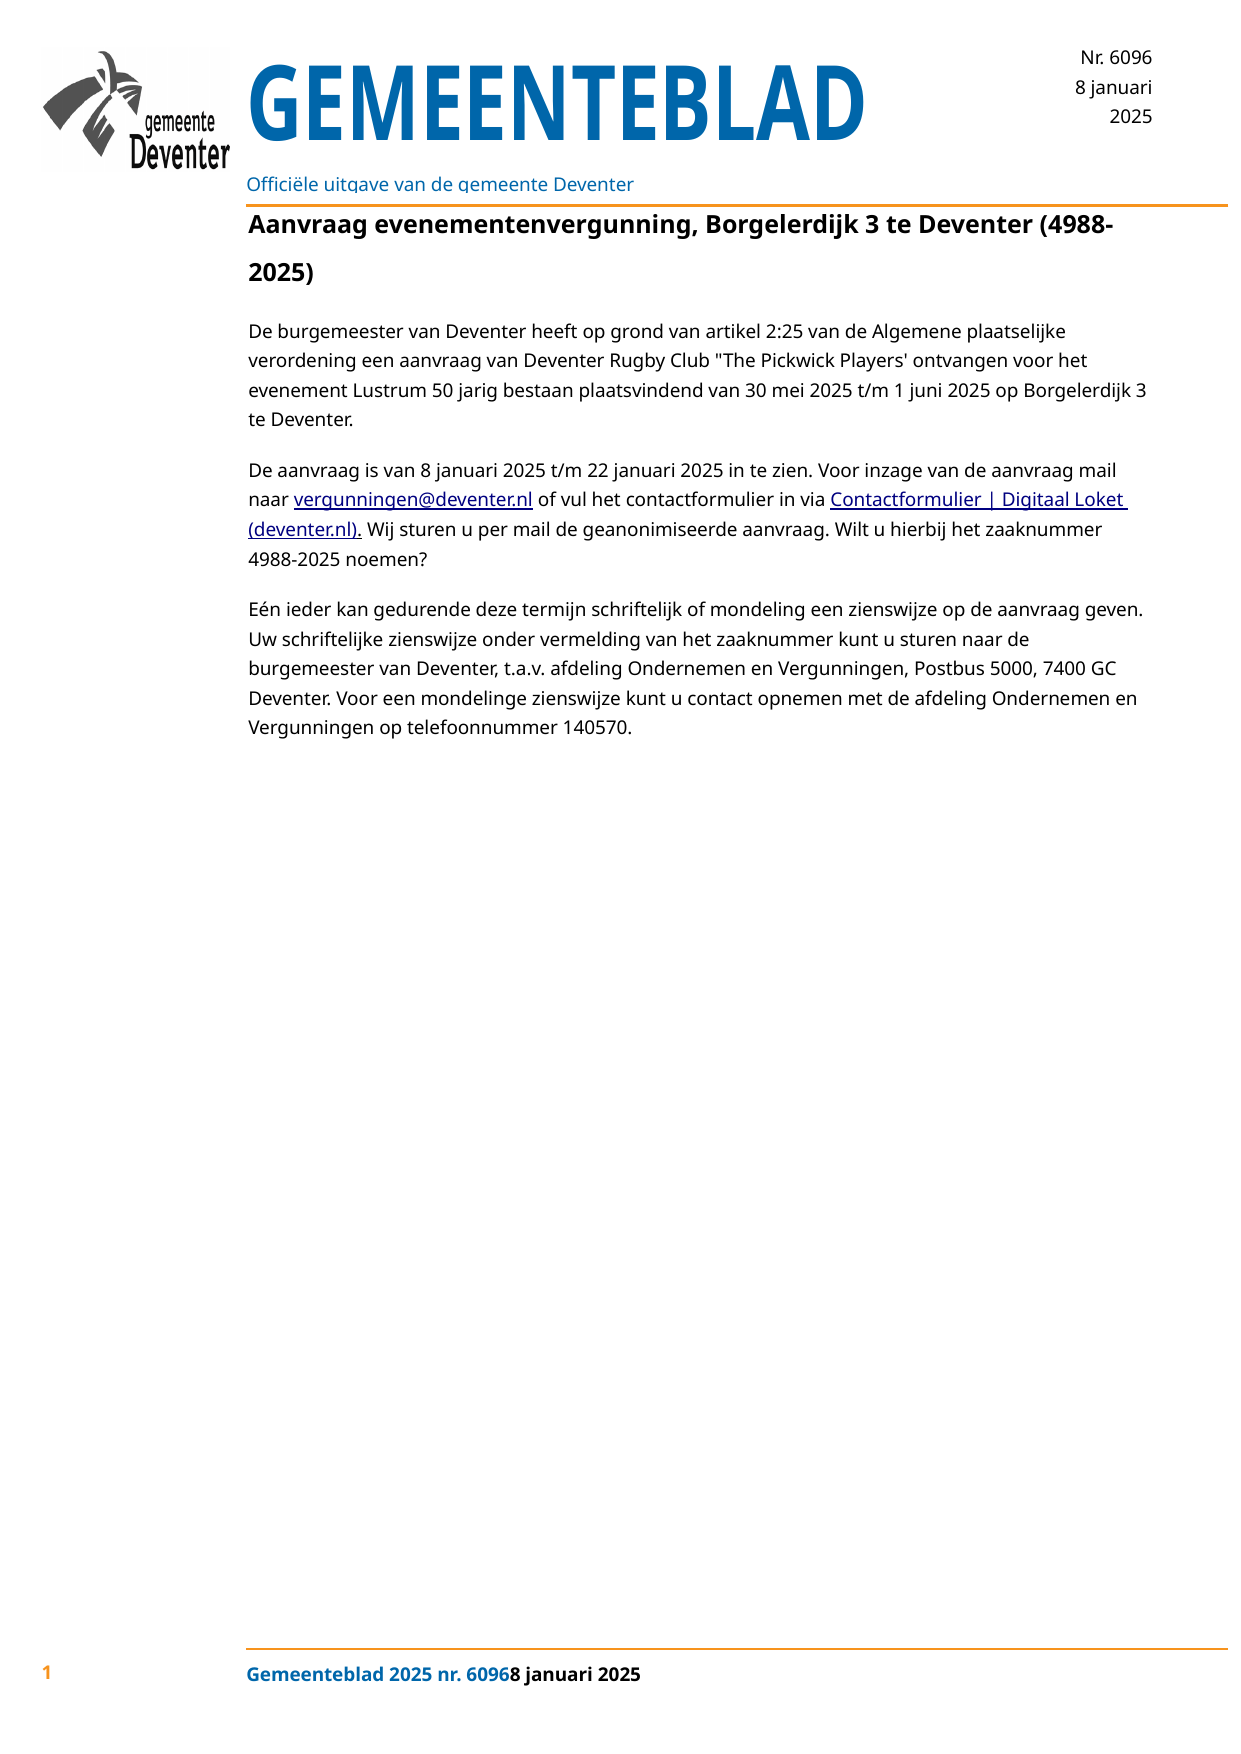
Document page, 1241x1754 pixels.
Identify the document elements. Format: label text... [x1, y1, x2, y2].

text De aanvraag is van 8 januari 2025 t/m 22 januari 2025 in te zien. Voor inzage van de aanvraag mail naar vergunningen@deventer.nl of vul het contactformulier in via Contactformulier | Digitaal Loket (deventer.nl). Wij sturen u per mail de geanonimiseerde aanvraag. Wilt u hierbij het zaaknummer 4988-2025 noemen? [248, 457, 1152, 572]
text De burgemeester van Deventer heeft op grond van artikel 2:25 van de Algemene plaatselijke verordening een aanvraag van Deventer Rugby Club "The Pickwick Players' ontvangen voor het evenement Lustrum 50 jarig bestaan plaatsvindend van 30 mei 2025 t/m 1 juni 2025 op Borgelerdijk 3 te Deventer. [248, 318, 1152, 432]
text Eén ieder kan gedurende deze termijn schriftelijk of mondeling een zienswijze op de aanvraag geven. Uw schriftelijke zienswijze onder vermelding van het zaaknummer kunt u sturen naar de burgemeester van Deventer, t.a.v. afdeling Ondernemen en Vergunningen, Postbus 5000, 7400 GC Deventer. Voor een mondelinge zienswijze kunt u contact opnemen met de afdeling Ondernemen en Vergunningen op telefoonnummer 140570. [248, 596, 1152, 740]
text Aanvraag evenementenvergunning, Borgelerdijk 3 te Deventer (4988-2025) [248, 207, 1152, 288]
picture [41, 47, 231, 172]
